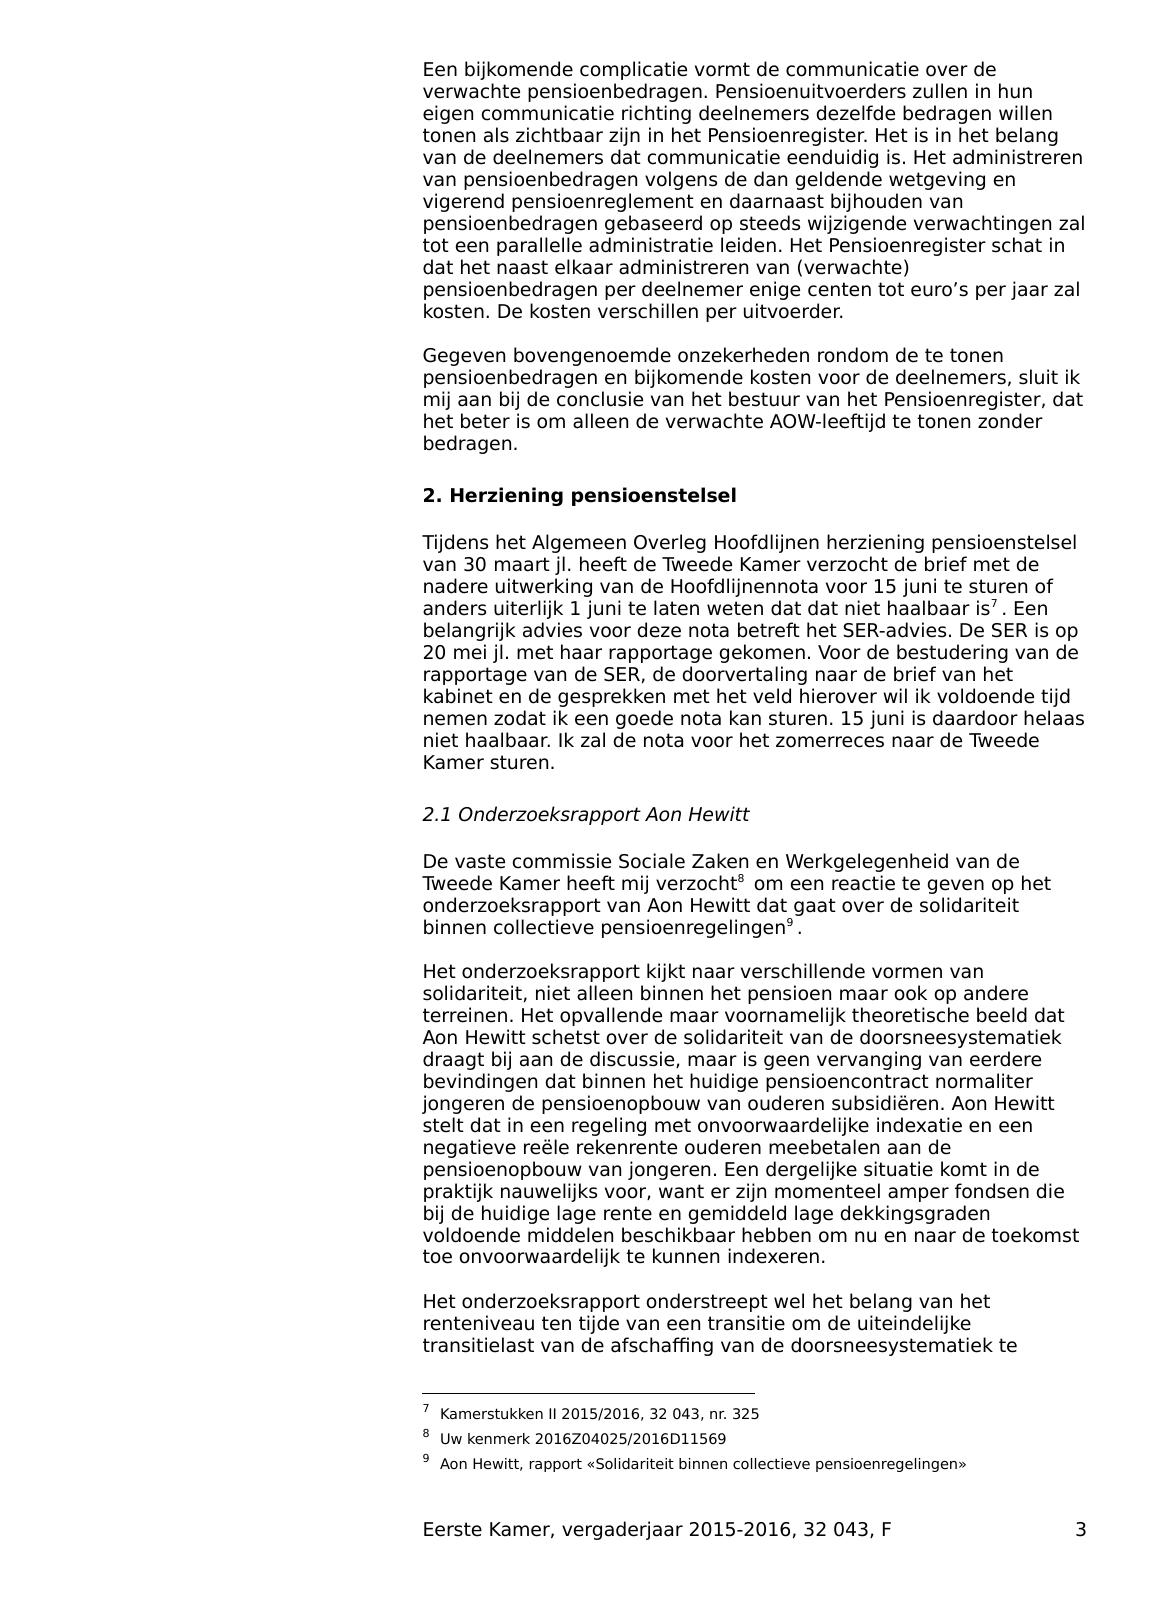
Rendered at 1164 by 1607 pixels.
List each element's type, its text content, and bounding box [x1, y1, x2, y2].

text Kamerstukken II 2015/2016, 32 043, nr. 325 [422, 1402, 1087, 1424]
text Een bijkomende complicatie vormt de communicatie over de verwachte pensioenbedragen. Pensioenuitvoerders zullen in hun eigen communicatie richting deelnemers dezelfde bedragen willen tonen als zichtbaar zijn in het Pensioenregister. Het is in het belang van de deelnemers dat communicatie eenduidig is. Het administreren van pensioenbedragen volgens de dan geldende wetgeving en vigerend pensioenreglement en daarnaast bijhouden van pensioenbedragen gebaseerd op steeds wijzigende verwachtingen zal tot een parallelle administratie leiden. Het Pensioenregister schat in dat het naast elkaar administreren van (verwachte) pensioenbedragen per deelnemer enige centen tot euro’s per jaar zal kosten. De kosten verschillen per uitvoerder. [422, 59, 1087, 323]
text Tijdens het Algemeen Overleg Hoofdlijnen herziening pensioenstelsel van 30 maart jl. heeft de Tweede Kamer verzocht de brief met de nadere uitwerking van de Hoofdlijnennota voor 15 juni te sturen of anders uiterlijk 1 juni te laten weten dat dat niet haalbaar is. Een belangrijk advies voor deze nota betreft het SER-advies. De SER is op 20 mei jl. met haar rapportage gekomen. Voor de bestudering van de rapportage van de SER, de doorvertaling naar de brief van het kabinet en de gesprekken met het veld hierover wil ik voldoende tijd nemen zodat ik een goede nota kan sturen. 15 juni is daardoor helaas niet haalbaar. Ik zal de nota voor het zomerreces naar de Tweede Kamer sturen. [422, 532, 1087, 774]
text Aon Hewitt, rapport «Solidariteit binnen collectieve pensioenregelingen» [422, 1452, 1087, 1474]
text Uw kenmerk 2016Z04025/2016D11569 [422, 1427, 1087, 1449]
subtitle 2.1 Onderzoeksrapport Aon Hewitt [422, 804, 1087, 826]
text Het onderzoeksrapport kijkt naar verschillende vormen van solidariteit, niet alleen binnen het pensioen maar ook op andere terreinen. Het opvallende maar voornamelijk theoretische beeld dat Aon Hewitt schetst over de solidariteit van de doorsneesystematiek draagt bij aan de discussie, maar is geen vervanging van eerdere bevindingen dat binnen het huidige pensioencontract normaliter jongeren de pensioenopbouw van ouderen subsidiëren. Aon Hewitt stelt dat in een regeling met onvoorwaardelijke indexatie en een negatieve reële rekenrente ouderen meebetalen aan de pensioenopbouw van jongeren. Een dergelijke situatie komt in de praktijk nauwelijks voor, want er zijn momenteel amper fondsen die bij de huidige lage rente en gemiddeld lage dekkingsgraden voldoende middelen beschikbaar hebben om nu en naar de toekomst toe onvoorwaardelijk te kunnen indexeren. [422, 961, 1087, 1268]
subtitle 2. Herziening pensioenstelsel [422, 485, 1087, 507]
text Gegeven bovengenoemde onzekerheden rondom de te tonen pensioenbedragen en bijkomende kosten voor de deelnemers, sluit ik mij aan bij de conclusie van het bestuur van het Pensioenregister, dat het beter is om alleen de verwachte AOW-leeftijd te tonen zonder bedragen. [422, 345, 1087, 455]
text Het onderzoeksrapport onderstreept wel het belang van het renteniveau ten tijde van een transitie om de uiteindelijke transitielast van de afschaffing van de doorsneesystematiek te [422, 1291, 1087, 1357]
text De vaste commissie Sociale Zaken en Werkgelegenheid van de Tweede Kamer heeft mij verzocht om een reactie te geven op het onderzoeksrapport van Aon Hewitt dat gaat over de solidariteit binnen collectieve pensioenregelingen. [422, 851, 1087, 938]
